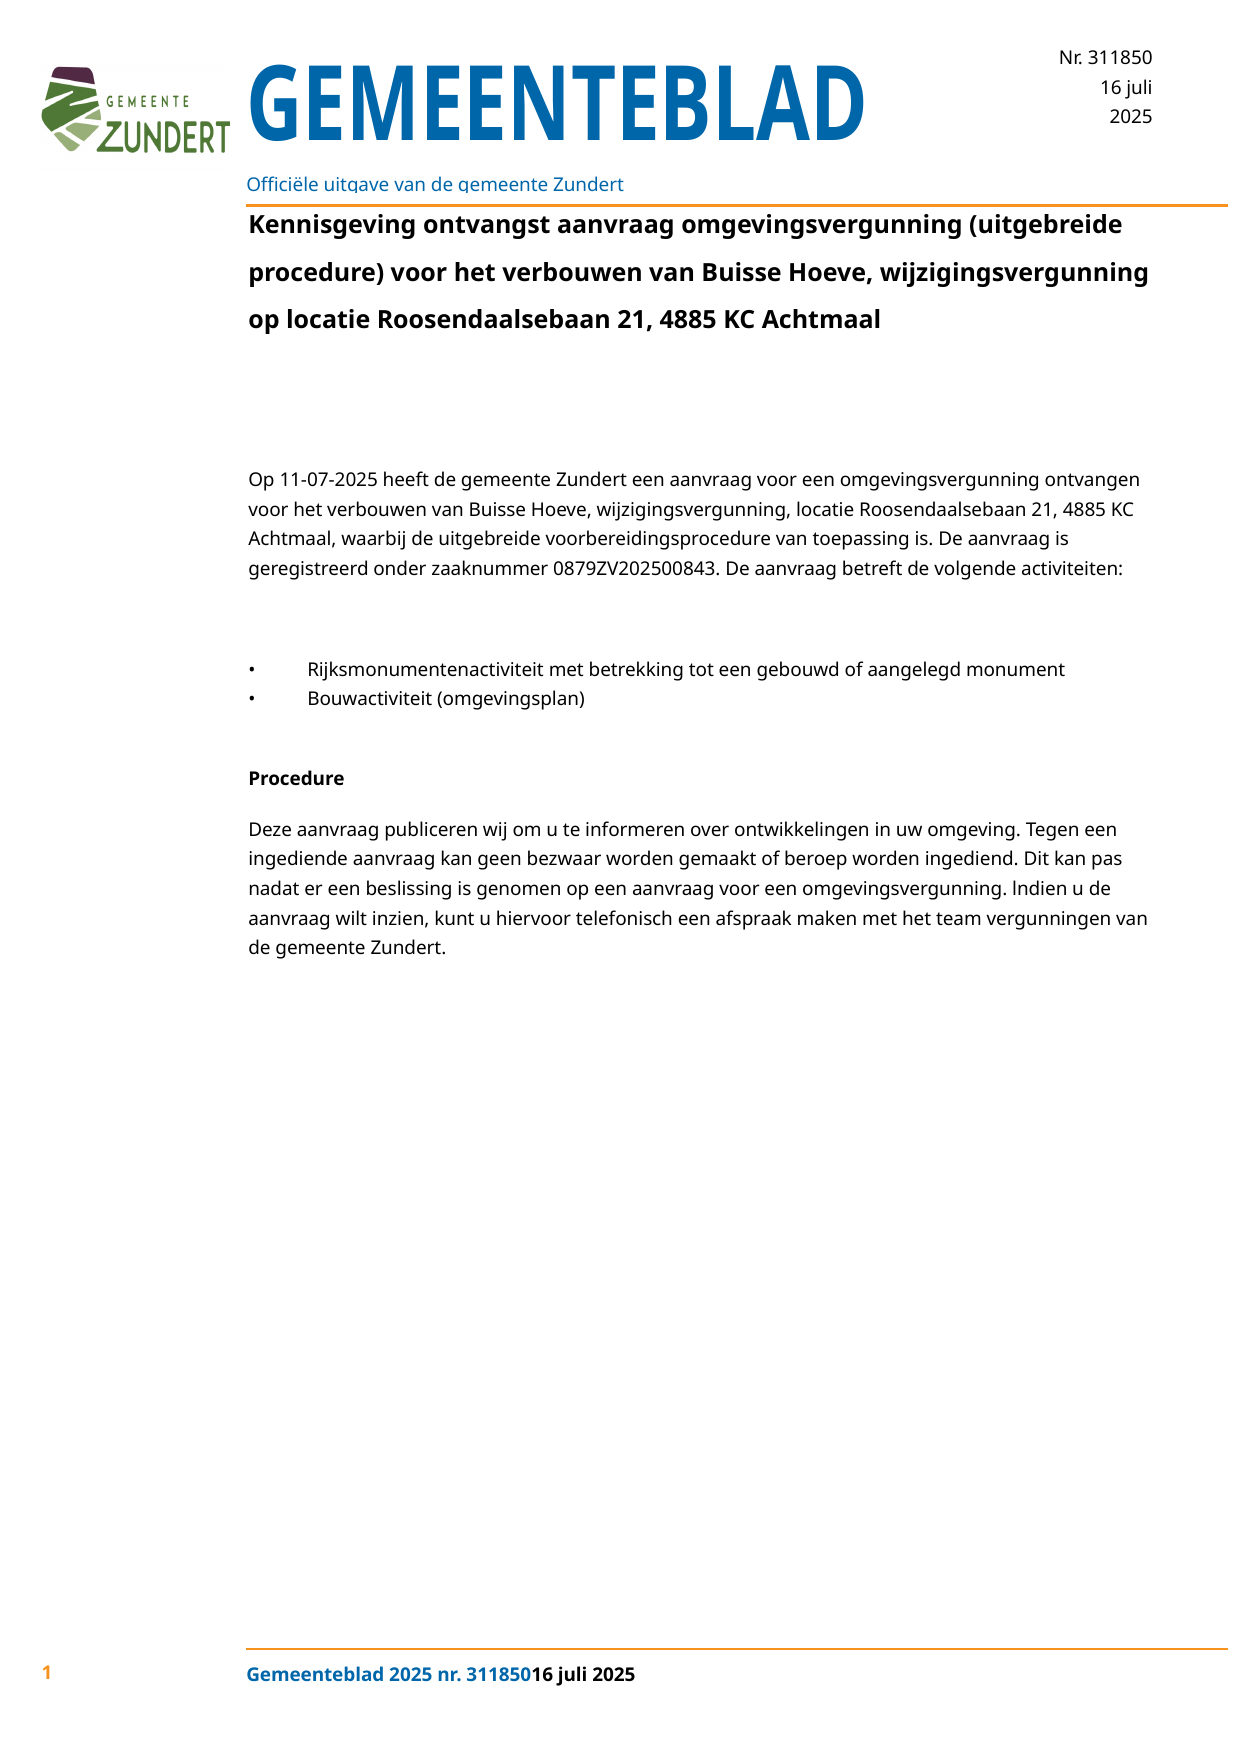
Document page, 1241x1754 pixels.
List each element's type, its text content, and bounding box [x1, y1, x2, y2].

text Kennisgeving ontvangst aanvraag omgevingsvergunning (uitgebreide procedure) voor het verbouwen van Buisse Hoeve, wijzigingsvergunning op locatie Roosendaalsebaan 21, 4885 KC Achtmaal [248, 207, 1152, 336]
text Op 11-07-2025 heeft de gemeente Zundert een aanvraag voor een omgevingsvergunning ontvangen voor het verbouwen van Buisse Hoeve, wijzigingsvergunning, locatie Roosendaalsebaan 21, 4885 KC Achtmaal, waarbij de uitgebreide voorbereidingsprocedure van toepassing is. De aanvraag is geregistreerd onder zaaknummer 0879ZV202500843. De aanvraag betreft de volgende activiteiten: [248, 466, 1152, 581]
text Deze aanvraag publiceren wij om u te informeren over ontwikkelingen in uw omgeving. Tegen een ingediende aanvraag kan geen bezwaar worden gemaakt of beroep worden ingediend. Dit kan pas nadat er een beslissing is genomen op een aanvraag voor een omgevingsvergunning. lndien u de aanvraag wilt inzien, kunt u hiervoor telefonisch een afspraak maken met het team vergunningen van de gemeente Zundert. [248, 816, 1152, 960]
list Rijksmonumentenactiviteit met betrekking tot een gebouwd of aangelegd monument [248, 656, 1152, 682]
picture [41, 47, 231, 172]
list Bouwactiviteit (omgevingsplan) [248, 686, 1152, 711]
text Procedure [248, 766, 1152, 791]
